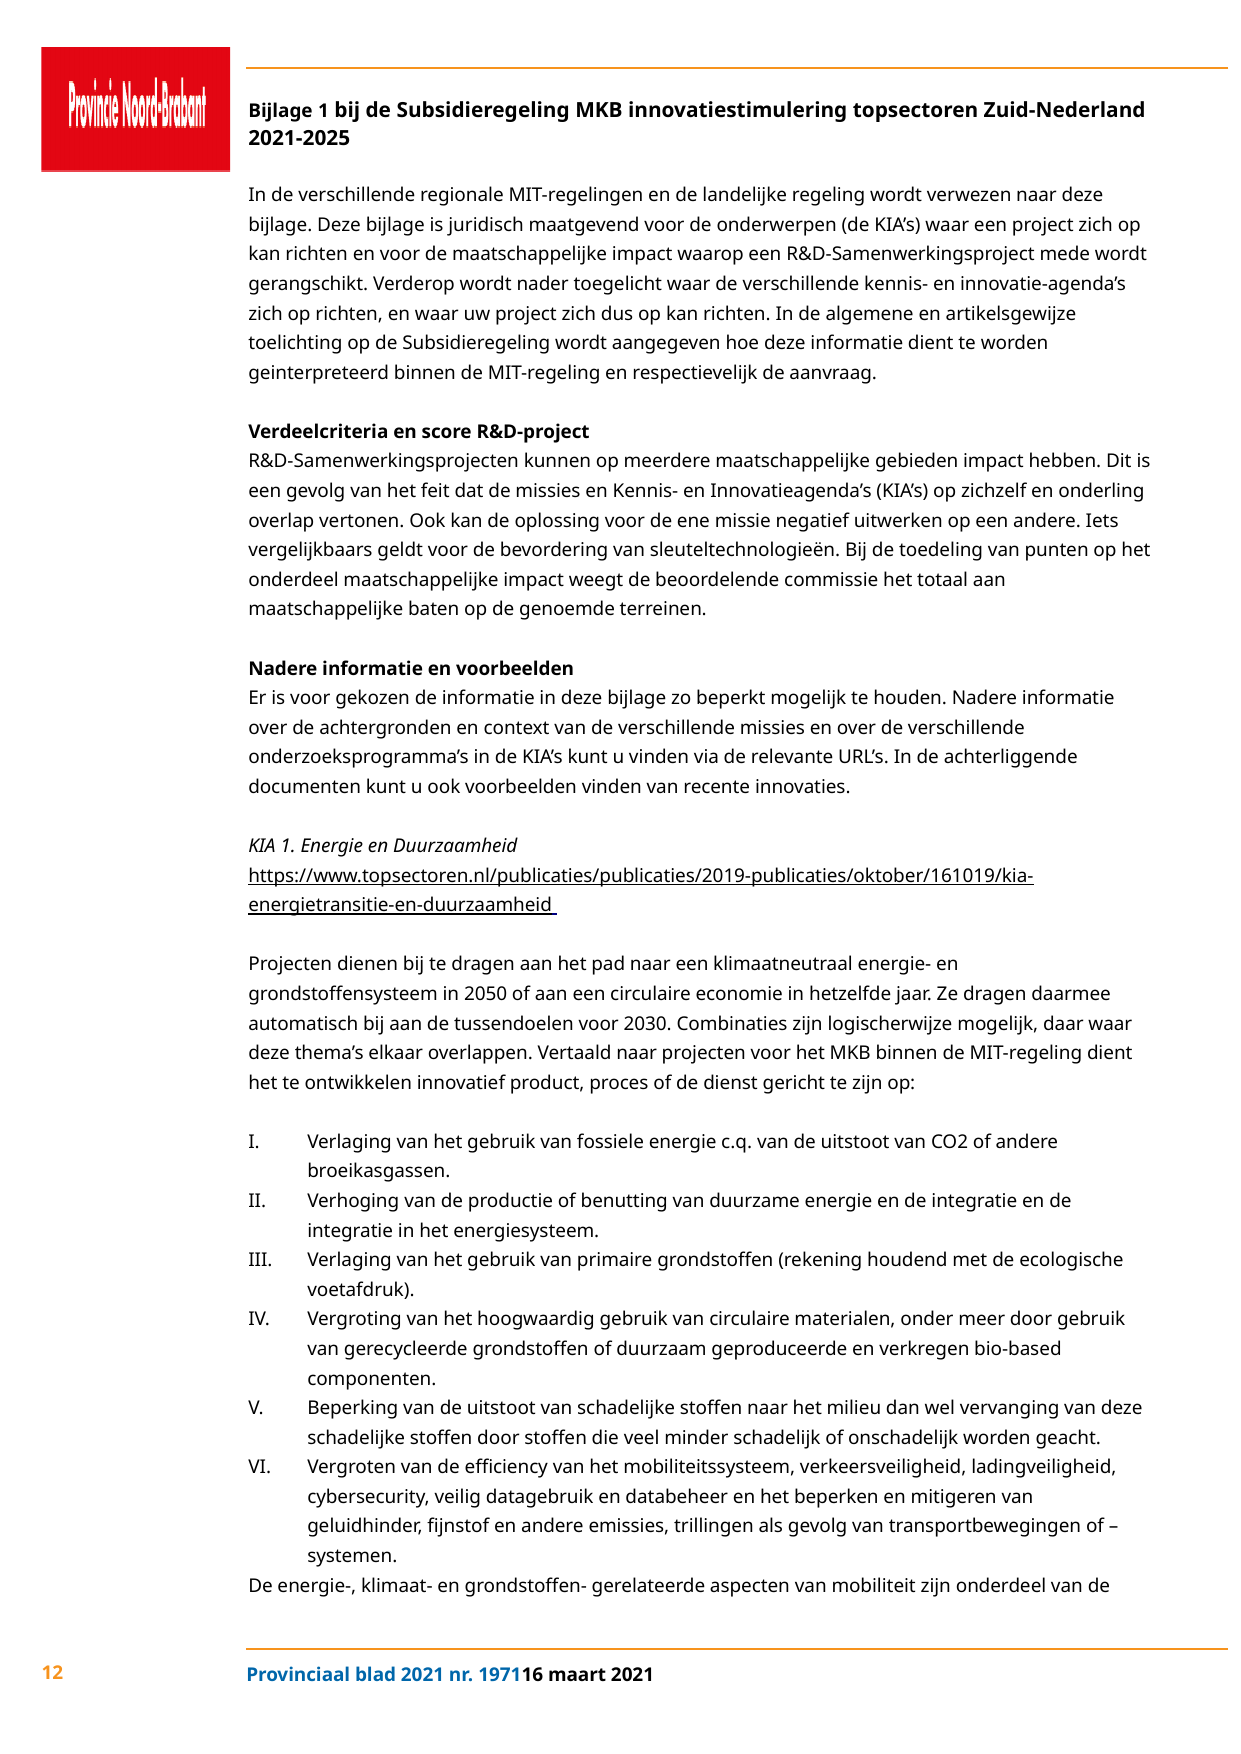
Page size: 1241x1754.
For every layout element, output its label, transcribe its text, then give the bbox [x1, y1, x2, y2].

text Er is voor gekozen de informatie in deze bijlage zo beperkt mogelijk te houden. Nadere informatie over de achtergronden en context van de verschillende missies en over de verschillende onderzoeksprogramma’s in de KIA’s kunt u vinden via de relevante URL’s. In de achterliggende documenten kunt u ook voorbeelden vinden van recente innovaties. [248, 684, 1152, 799]
text De energie-, klimaat- en grondstoffen- gerelateerde aspecten van mobiliteit zijn onderdeel van de [248, 1572, 1152, 1597]
list Vergroting van het hoogwaardig gebruik van circulaire materialen, onder meer door gebruik van gerecycleerde grondstoffen of duurzaam geproduceerde en verkregen bio-based componenten. [248, 1306, 1152, 1390]
list Beperking van de uitstoot van schadelijke stoffen naar het milieu dan wel vervanging van deze schadelijke stoffen door stoffen die veel minder schadelijk of onschadelijk worden geacht. [248, 1394, 1152, 1449]
text https://www.topsectoren.nl/publicaties/publicaties/2019-publicaties/oktober/161019/kia-energietransitie-en-duurzaamheid [248, 862, 1152, 917]
list Verlaging van het gebruik van fossiele energie c.q. van de uitstoot van CO2 of andere broeikasgassen. [248, 1128, 1152, 1183]
text KIA 1. Energie en Duurzaamheid [248, 832, 1152, 858]
list Vergroten van de efficiency van het mobiliteitssysteem, verkeersveiligheid, ladingveiligheid, cybersecurity, veilig datagebruik en databeheer en het beperken en mitigeren van geluidhinder, fijnstof en andere emissies, trillingen als gevolg van transportbewegingen of –systemen. [248, 1453, 1152, 1568]
text In de verschillende regionale MIT-regelingen en de landelijke regeling wordt verwezen naar deze bijlage. Deze bijlage is juridisch maatgevend voor de onderwerpen (de KIA’s) waar een project zich op kan richten en voor de maatschappelijke impact waarop een R&D-Samenwerkingsproject mede wordt gerangschikt. Verderop wordt nader toegelicht waar de verschillende kennis- en innovatie-agenda’s zich op richten, en waar uw project zich dus op kan richten. In de algemene en artikelsgewijze toelichting op de Subsidieregeling wordt aangegeven hoe deze informatie dient te worden geinterpreteerd binnen de MIT-regeling en respectievelijk de aanvraag. [248, 181, 1152, 384]
text R&D-Samenwerkingsprojecten kunnen op meerdere maatschappelijke gebieden impact hebben. Dit is een gevolg van het feit dat de missies en Kennis- en Innovatieagenda’s (KIA’s) op zichzelf en onderling overlap vertonen. Ook kan de oplossing voor de ene missie negatief uitwerken op een andere. Iets vergelijkbaars geldt voor de bevordering van sleuteltechnologieën. Bij de toedeling van punten op het onderdeel maatschappelijke impact weegt de beoordelende commissie het totaal aan maatschappelijke baten op de genoemde terreinen. [248, 448, 1152, 621]
text Verdeelcriteria en score R&D-project [248, 418, 1152, 444]
list Verhoging van de productie of benutting van duurzame energie en de integratie en de integratie in het energiesysteem. [248, 1187, 1152, 1242]
picture [41, 47, 231, 172]
text Bijlage 1 bij de Subsidieregeling MKB innovatiestimulering topsectoren Zuid-Nederland 2021-2025 [248, 95, 1152, 152]
list Verlaging van het gebruik van primaire grondstoffen (rekening houdend met de ecologische voetafdruk). [248, 1246, 1152, 1302]
text Projecten dienen bij te dragen aan het pad naar een klimaatneutraal energie- en grondstoffensysteem in 2050 of aan een circulaire economie in hetzelfde jaar. Ze dragen daarmee automatisch bij aan de tussendoelen voor 2030. Combinaties zijn logischerwijze mogelijk, daar waar deze thema’s elkaar overlappen. Vertaald naar projecten voor het MKB binnen de MIT-regeling dient het te ontwikkelen innovatief product, proces of de dienst gericht te zijn op: [248, 951, 1152, 1094]
text Nadere informatie en voorbeelden [248, 655, 1152, 680]
